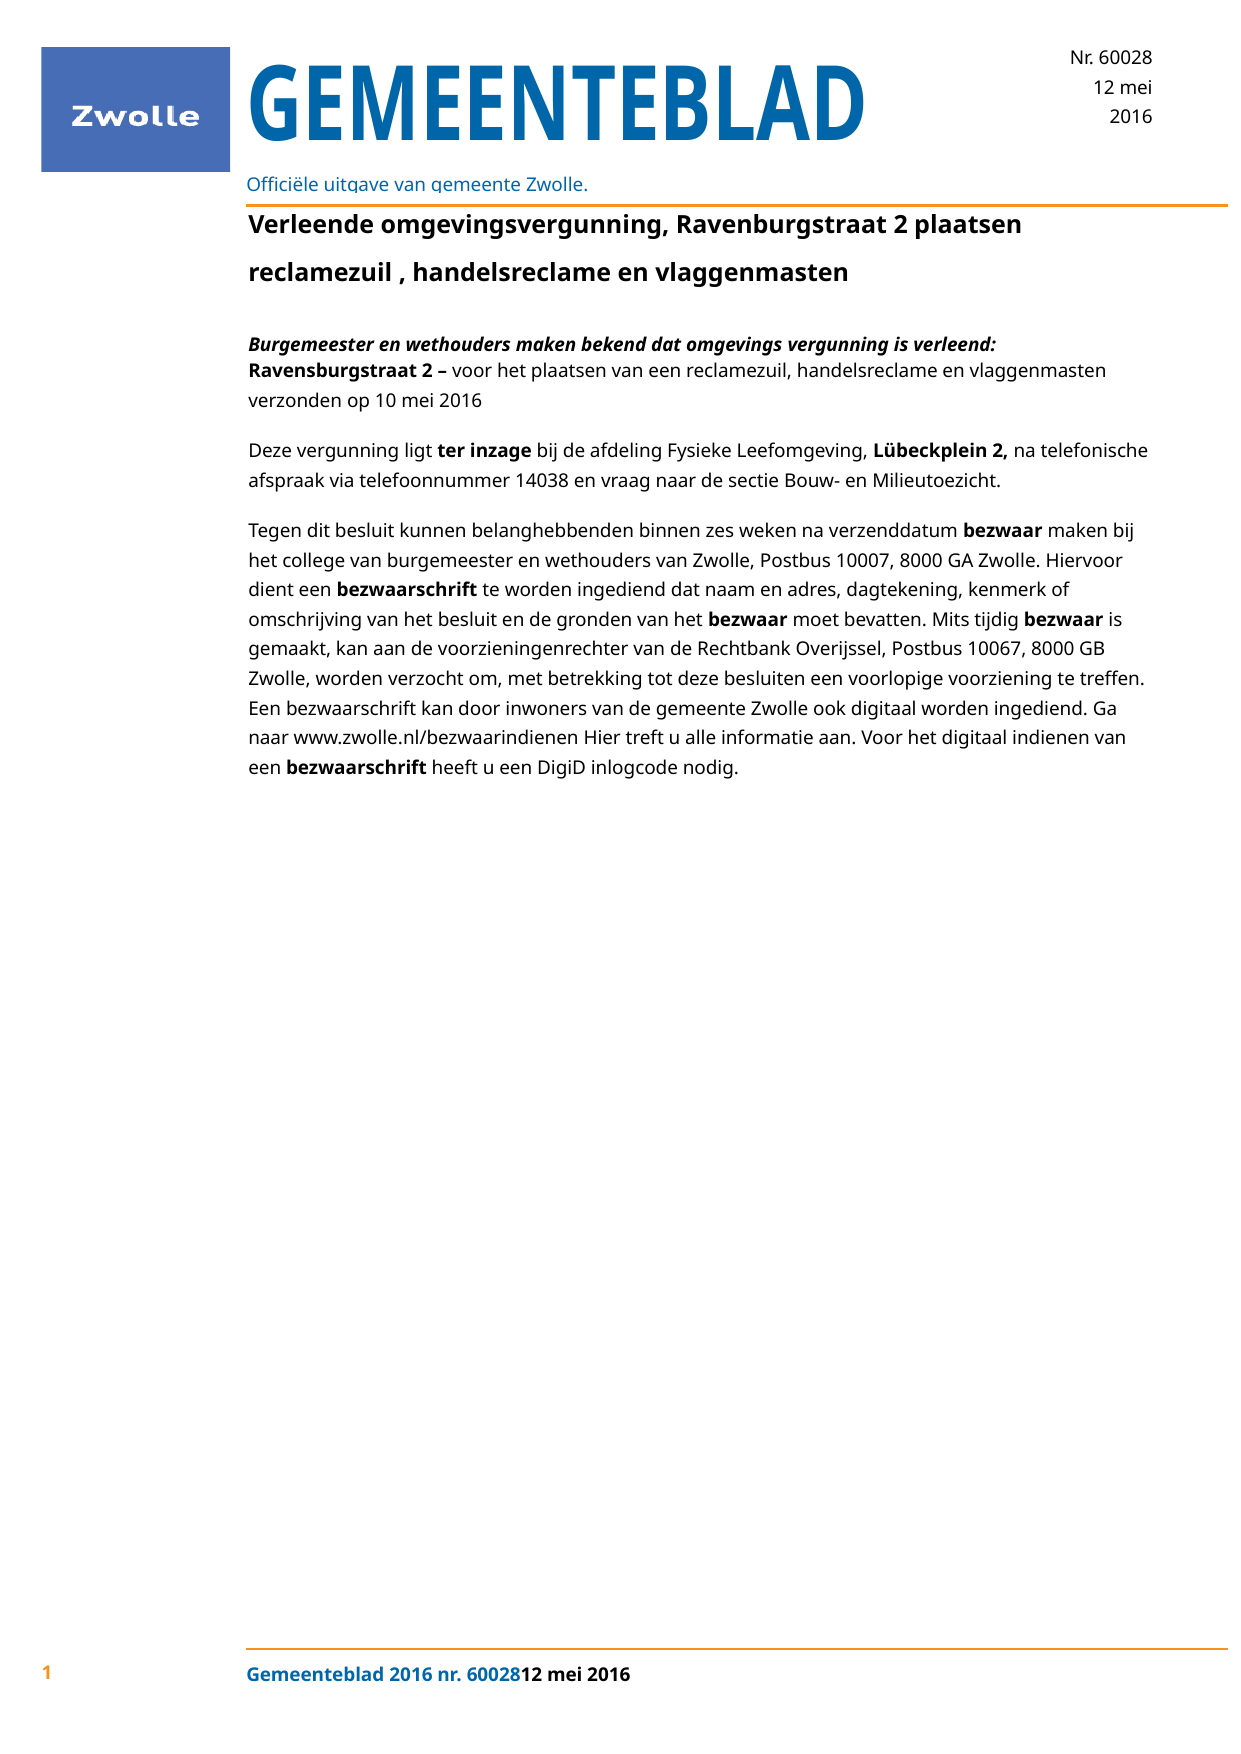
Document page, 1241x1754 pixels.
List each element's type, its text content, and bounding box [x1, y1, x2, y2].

text Verleende omgevingsvergunning, Ravenburgstraat 2 plaatsen reclamezuil , handelsreclame en vlaggenmasten [248, 207, 1152, 288]
text Tegen dit besluit kunnen belanghebbenden binnen zes weken na verzenddatum bezwaar maken bij het college van burgemeester en wethouders van Zwolle, Postbus 10007, 8000 GA Zwolle. Hiervoor dient een bezwaarschrift te worden ingediend dat naam en adres, dagtekening, kenmerk of omschrijving van het besluit en de gronden van het bezwaar moet bevatten. Mits tijdig bezwaar is gemaakt, kan aan de voorzieningenrechter van de Rechtbank Overijssel, Postbus 10067, 8000 GB Zwolle, worden verzocht om, met betrekking tot deze besluiten een voorlopige voorziening te treffen. Een bezwaarschrift kan door inwoners van de gemeente Zwolle ook digitaal worden ingediend. Ga naar www.zwolle.nl/bezwaarindienen Hier treft u alle informatie aan. Voor het digitaal indienen van een bezwaarschrift heeft u een DigiD inlogcode nodig. [248, 517, 1152, 779]
text Ravensburgstraat 2 – voor het plaatsen van een reclamezuil, handelsreclame en vlaggenmasten verzonden op 10 mei 2016 [248, 357, 1152, 412]
text Deze vergunning ligt ter inzage bij de afdeling Fysieke Leefomgeving, Lübeckplein 2, na telefonische afspraak via telefoonnummer 14038 en vraag naar de sectie Bouw- en Milieutoezicht. [248, 437, 1152, 492]
picture [41, 47, 231, 172]
text Burgemeester en wethouders maken bekend dat omgevings vergunning is verleend: [248, 331, 1152, 357]
